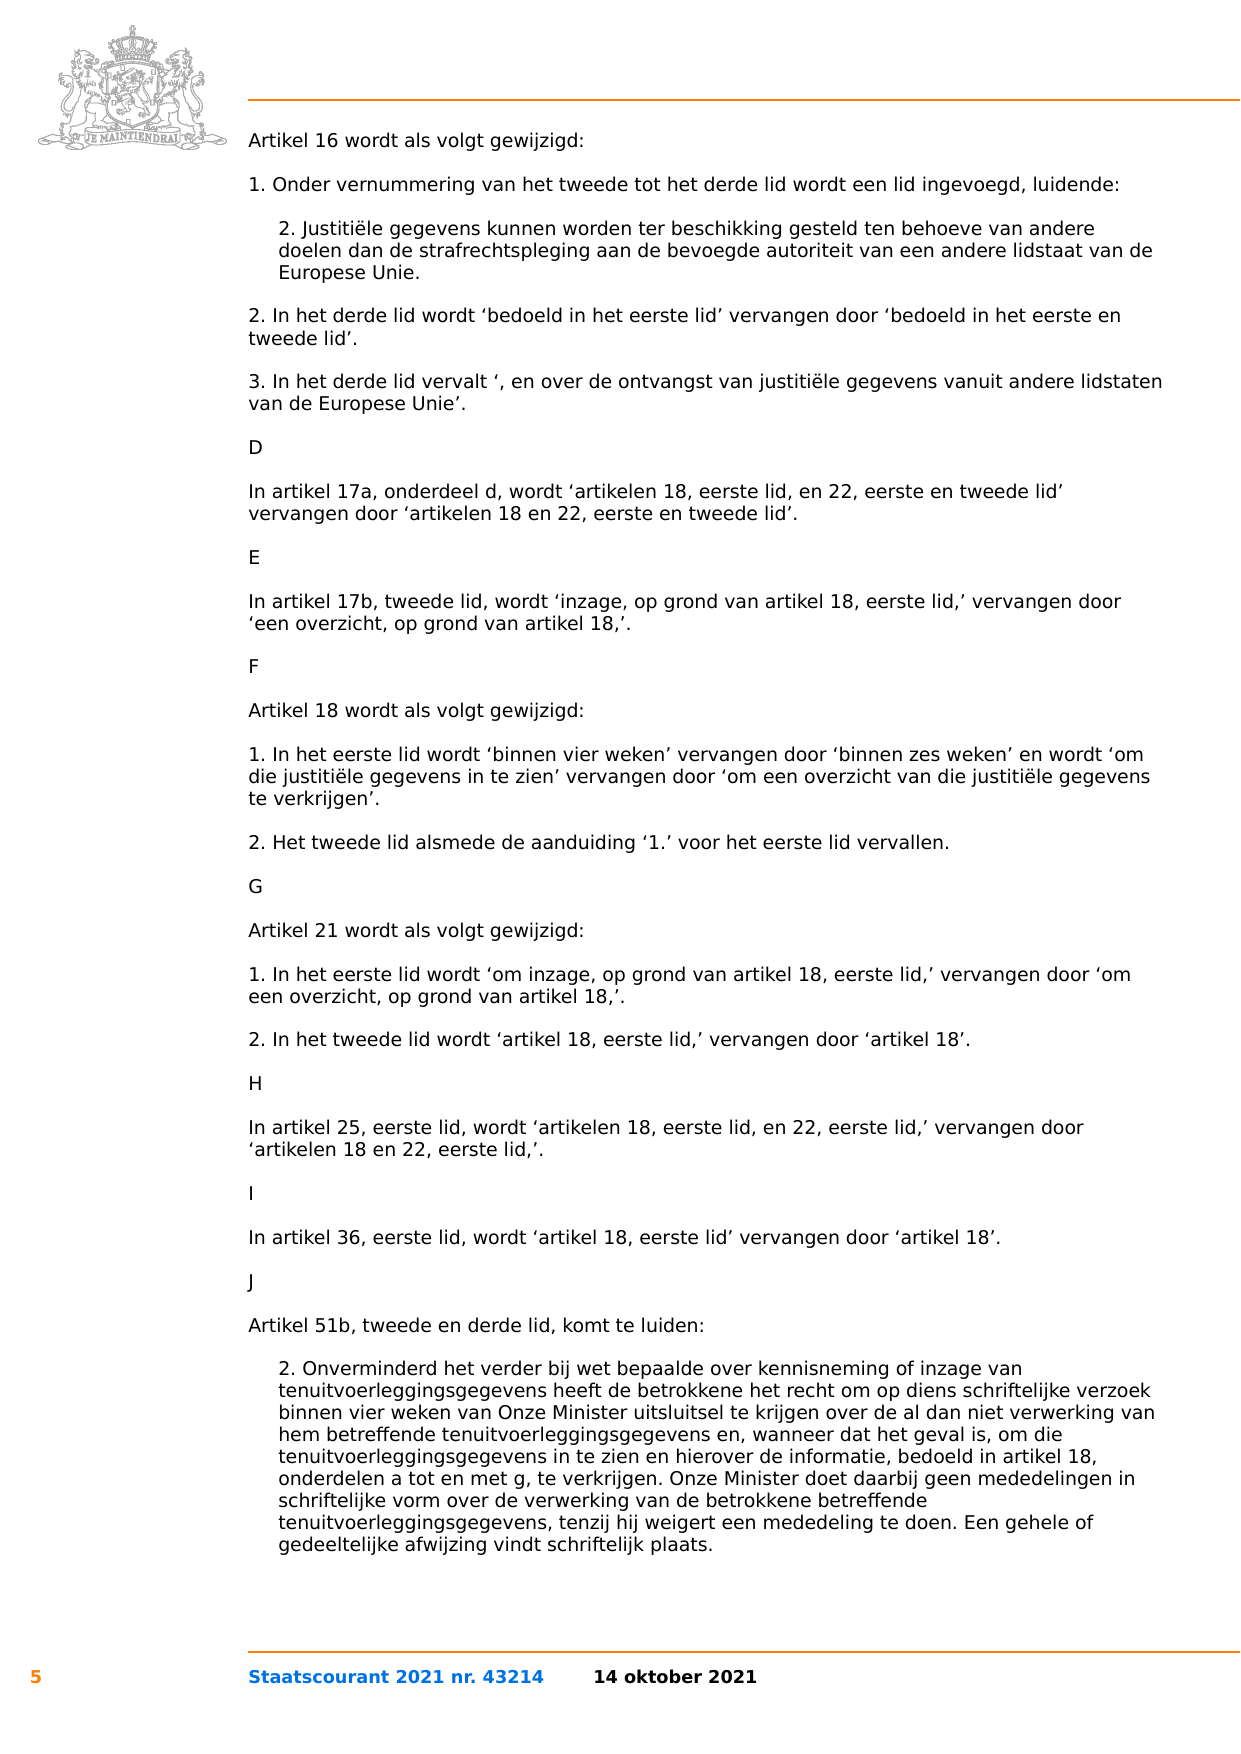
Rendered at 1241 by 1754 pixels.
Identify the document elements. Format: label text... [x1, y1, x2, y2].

text In artikel 17b, tweede lid, wordt ‘inzage, op grond van artikel 18, eerste lid,’ vervangen door ‘een overzicht, op grond van artikel 18,’. [248, 591, 1163, 634]
text 3. In het derde lid vervalt ‘, en over de ontvangst van justitiële gegevens vanuit andere lidstaten van de Europese Unie’. [248, 371, 1163, 415]
text 2. Justitiële gegevens kunnen worden ter beschikking gesteld ten behoeve van andere doelen dan de strafrechtspleging aan de bevoegde autoriteit van een andere lidstaat van de Europese Unie. [278, 218, 1163, 283]
text D [248, 437, 1163, 459]
text H [248, 1073, 1163, 1095]
text 1. Onder vernummering van het tweede tot het derde lid wordt een lid ingevoegd, luidende: [248, 174, 1163, 196]
text E [248, 547, 1163, 569]
text J [248, 1271, 1163, 1293]
text 2. In het derde lid wordt ‘bedoeld in het eerste lid’ vervangen door ‘bedoeld in het eerste en tweede lid’. [248, 305, 1163, 349]
text 2. In het tweede lid wordt ‘artikel 18, eerste lid,’ vervangen door ‘artikel 18’. [248, 1029, 1163, 1051]
text Artikel 21 wordt als volgt gewijzigd: [248, 920, 1163, 942]
text I [248, 1183, 1163, 1205]
text 2. Onverminderd het verder bij wet bepaalde over kennisneming of inzage van tenuitvoerleggingsgegevens heeft de betrokkene het recht om op diens schriftelijke verzoek binnen vier weken van Onze Minister uitsluitsel te krijgen over de al dan niet verwerking van hem betreffende tenuitvoerleggingsgegevens en, wanneer dat het geval is, om die tenuitvoerleggingsgegevens in te zien en hierover de informatie, bedoeld in artikel 18, onderdelen a tot en met g, te verkrijgen. Onze Minister doet daarbij geen mededelingen in schriftelijke vorm over de verwerking van de betrokkene betreffende tenuitvoerleggingsgegevens, tenzij hij weigert een mededeling te doen. Een gehele of gedeeltelijke afwijzing vindt schriftelijk plaats. [278, 1358, 1163, 1556]
text Artikel 16 wordt als volgt gewijzigd: [248, 130, 1163, 152]
text 2. Het tweede lid alsmede de aanduiding ‘1.’ voor het eerste lid vervallen. [248, 832, 1163, 854]
text Artikel 51b, tweede en derde lid, komt te luiden: [248, 1314, 1163, 1336]
text In artikel 36, eerste lid, wordt ‘artikel 18, eerste lid’ vervangen door ‘artikel 18’. [248, 1227, 1163, 1249]
text F [248, 656, 1163, 678]
text Artikel 18 wordt als volgt gewijzigd: [248, 700, 1163, 722]
text G [248, 876, 1163, 898]
text In artikel 17a, onderdeel d, wordt ‘artikelen 18, eerste lid, en 22, eerste en tweede lid’ vervangen door ‘artikelen 18 en 22, eerste en tweede lid’. [248, 481, 1163, 525]
text 1. In het eerste lid wordt ‘om inzage, op grond van artikel 18, eerste lid,’ vervangen door ‘om een overzicht, op grond van artikel 18,’. [248, 963, 1163, 1007]
text 1. In het eerste lid wordt ‘binnen vier weken’ vervangen door ‘binnen zes weken’ en wordt ‘om die justitiële gegevens in te zien’ vervangen door ‘om een overzicht van die justitiële gegevens te verkrijgen’. [248, 744, 1163, 810]
text In artikel 25, eerste lid, wordt ‘artikelen 18, eerste lid, en 22, eerste lid,’ vervangen door ‘artikelen 18 en 22, eerste lid,’. [248, 1117, 1163, 1161]
picture [38, 25, 227, 150]
